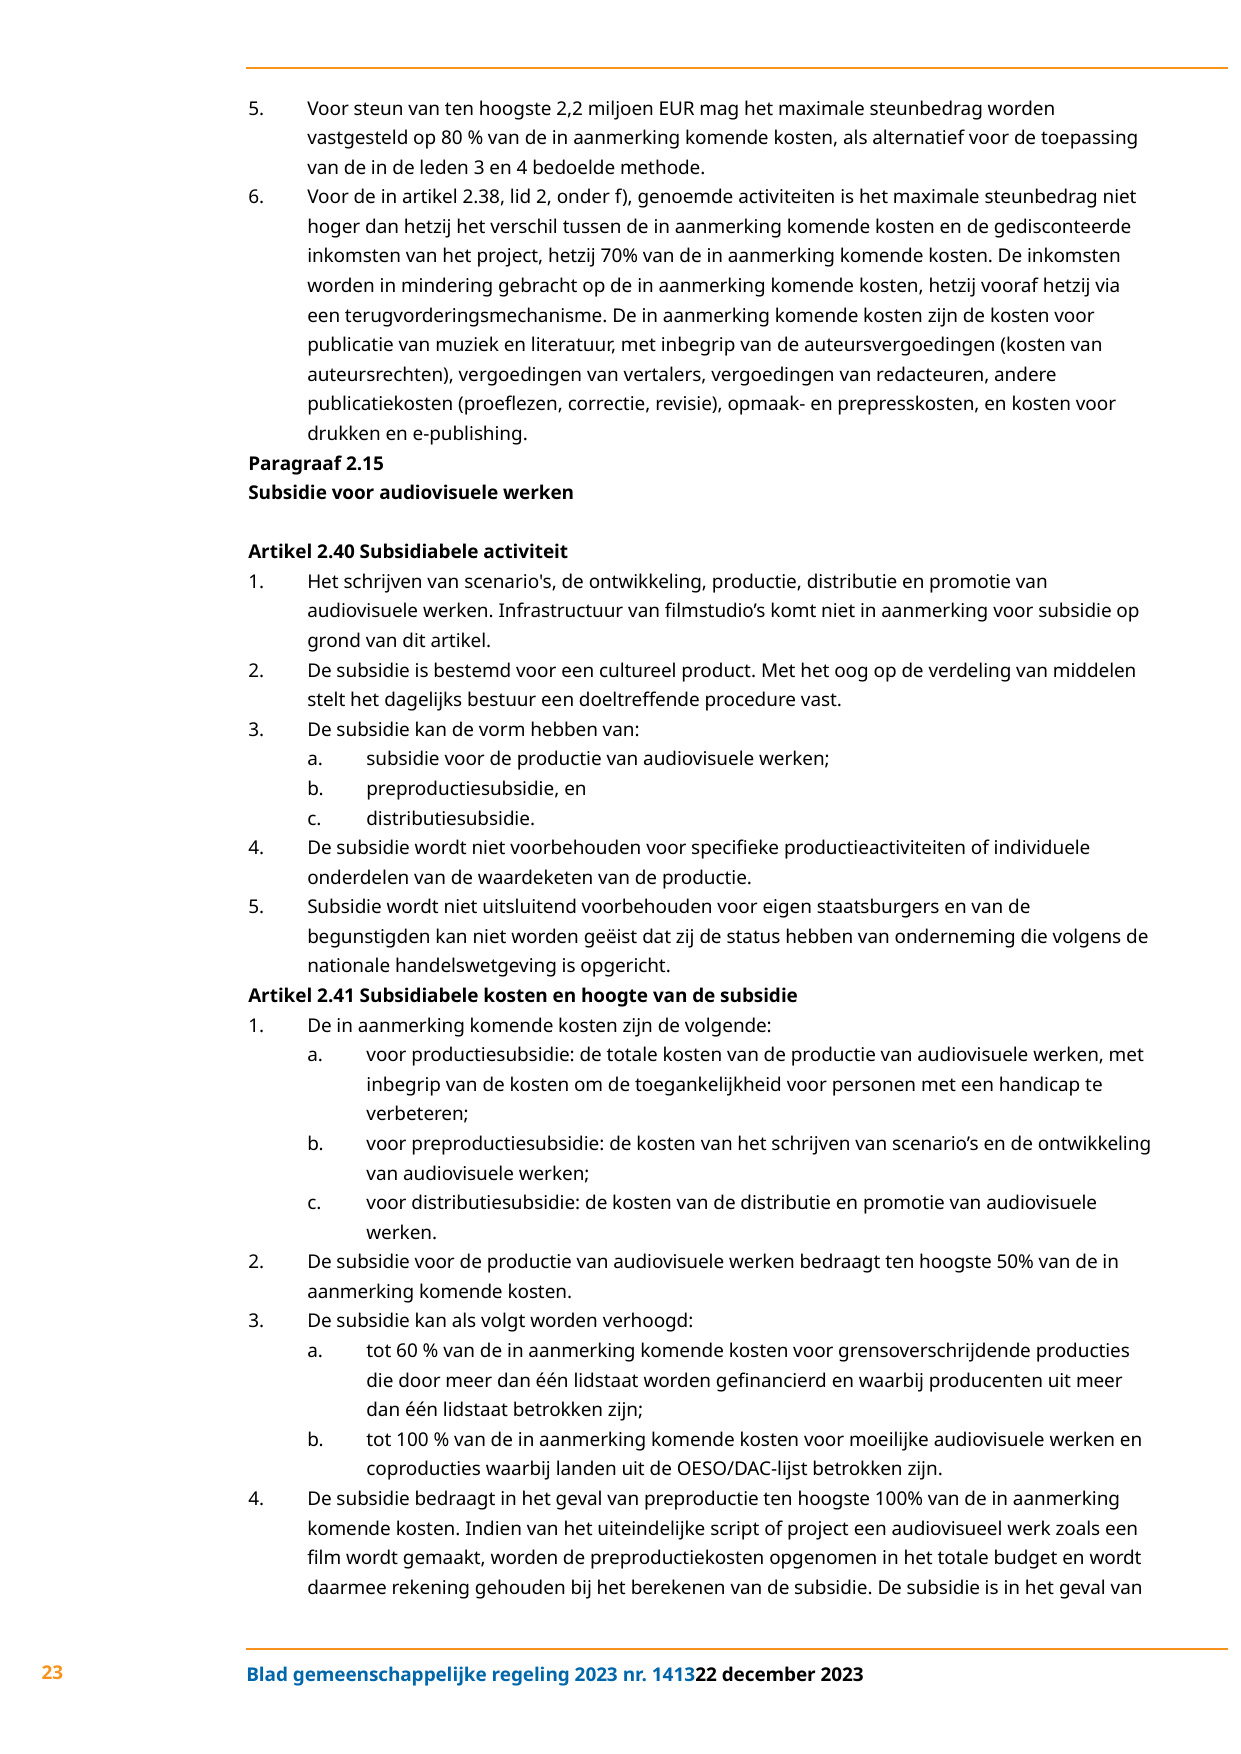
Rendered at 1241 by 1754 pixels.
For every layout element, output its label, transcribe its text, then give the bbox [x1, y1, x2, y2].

list voor distributiesubsidie: de kosten van de distributie en promotie van audiovisuele werken. [307, 1189, 1152, 1245]
list tot 60 % van de in aanmerking komende kosten voor grensoverschrijdende producties die door meer dan één lidstaat worden gefinancierd en waarbij producenten uit meer dan één lidstaat betrokken zijn; [307, 1337, 1152, 1422]
list De subsidie is bestemd voor een cultureel product. Met het oog op de verdeling van middelen stelt het dagelijks bestuur een doeltreffende procedure vast. [248, 657, 1152, 712]
list De in aanmerking komende kosten zijn de volgende: [248, 1012, 1152, 1038]
list subsidie voor de productie van audiovisuele werken; [307, 746, 1152, 771]
list Het schrijven van scenario's, de ontwikkeling, productie, distributie en promotie van audiovisuele werken. Infrastructuur van filmstudio’s komt niet in aanmerking voor subsidie op grond van dit artikel. [248, 568, 1152, 653]
list tot 100 % van de in aanmerking komende kosten voor moeilijke audiovisuele werken en coproducties waarbij landen uit de OESO/DAC-lijst betrokken zijn. [307, 1426, 1152, 1481]
text Subsidie voor audiovisuele werken [248, 479, 1152, 505]
picture [41, 47, 231, 172]
list De subsidie wordt niet voorbehouden voor specifieke productieactiviteiten of individuele onderdelen van de waardeketen van de productie. [248, 834, 1152, 890]
list distributiesubsidie. [307, 805, 1152, 831]
list voor preproductiesubsidie: de kosten van het schrijven van scenario’s en de ontwikkeling van audiovisuele werken; [307, 1130, 1152, 1186]
list De subsidie kan de vorm hebben van: [248, 716, 1152, 742]
list Voor de in artikel 2.38, lid 2, onder f), genoemde activiteiten is het maximale steunbedrag niet hoger dan hetzij het verschil tussen de in aanmerking komende kosten en de gedisconteerde inkomsten van het project, hetzij 70% van de in aanmerking komende kosten. De inkomsten worden in mindering gebracht op de in aanmerking komende kosten, hetzij vooraf hetzij via een terugvorderingsmechanisme. De in aanmerking komende kosten zijn de kosten voor publicatie van muziek en literatuur, met inbegrip van de auteursvergoedingen (kosten van auteursrechten), vergoedingen van vertalers, vergoedingen van redacteuren, andere publicatiekosten (proeflezen, correctie, revisie), opmaak- en prepresskosten, en kosten voor drukken en e-publishing. [248, 183, 1152, 446]
list voor productiesubsidie: de totale kosten van de productie van audiovisuele werken, met inbegrip van de kosten om de toegankelijkheid voor personen met een handicap te verbeteren; [307, 1041, 1152, 1126]
list De subsidie bedraagt in het geval van preproductie ten hoogste 100% van de in aanmerking komende kosten. Indien van het uiteindelijke script of project een audiovisueel werk zoals een film wordt gemaakt, worden de preproductiekosten opgenomen in het totale budget en wordt daarmee rekening gehouden bij het berekenen van de subsidie. De subsidie is in het geval van [248, 1485, 1152, 1600]
text Artikel 2.40 Subsidiabele activiteit [248, 538, 1152, 564]
list Voor steun van ten hoogste 2,2 miljoen EUR mag het maximale steunbedrag worden vastgesteld op 80 % van de in aanmerking komende kosten, als alternatief voor de toepassing van de in de leden 3 en 4 bedoelde methode. [248, 95, 1152, 180]
list De subsidie kan als volgt worden verhoogd: [248, 1308, 1152, 1333]
list De subsidie voor de productie van audiovisuele werken bedraagt ten hoogste 50% van de in aanmerking komende kosten. [248, 1248, 1152, 1304]
text Artikel 2.41 Subsidiabele kosten en hoogte van de subsidie [248, 982, 1152, 1008]
list Subsidie wordt niet uitsluitend voorbehouden voor eigen staatsburgers en van de begunstigden kan niet worden geëist dat zij de status hebben van onderneming die volgens de nationale handelswetgeving is opgericht. [248, 893, 1152, 978]
list preproductiesubsidie, en [307, 775, 1152, 801]
text Paragraaf 2.15 [248, 450, 1152, 476]
